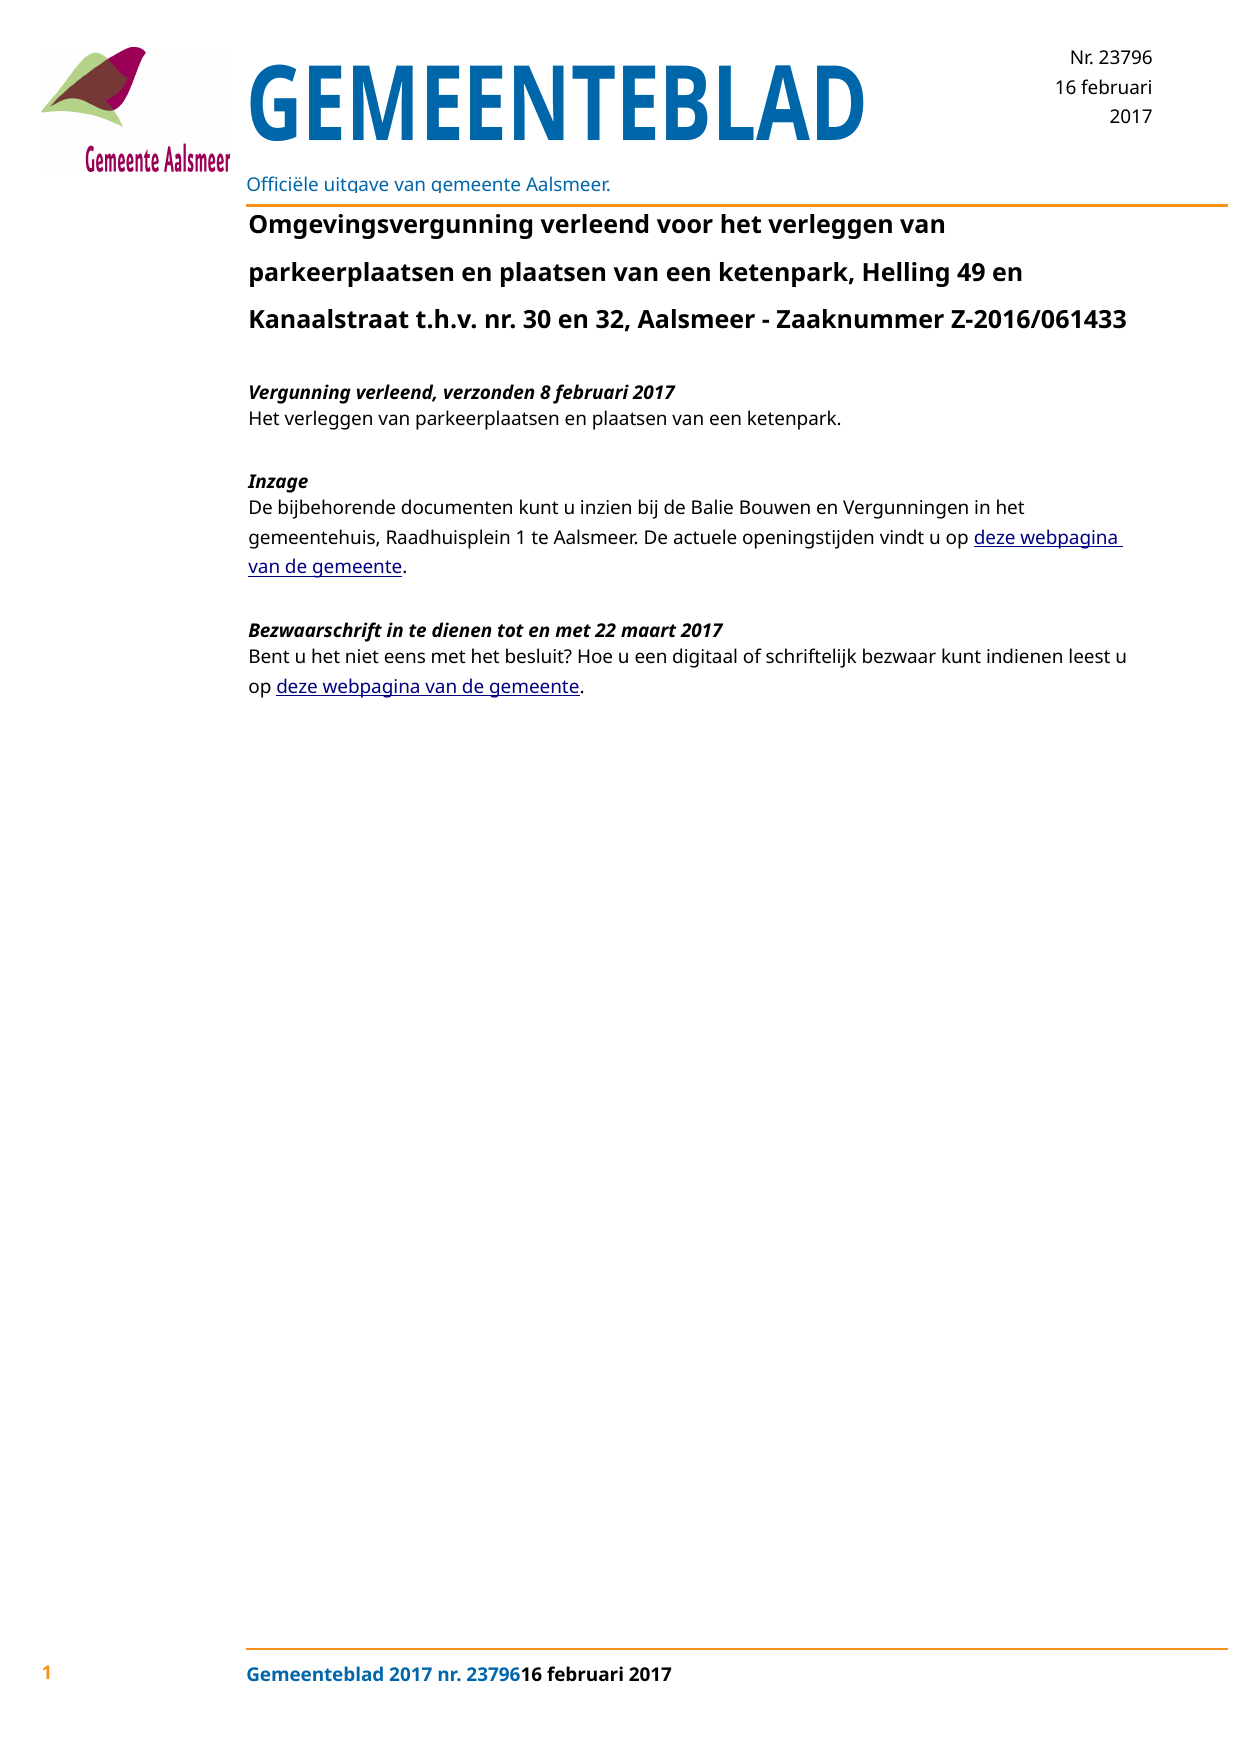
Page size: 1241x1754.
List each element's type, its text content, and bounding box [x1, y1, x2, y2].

text Inzage [248, 469, 1152, 494]
picture [41, 47, 231, 172]
text Het verleggen van parkeerplaatsen en plaatsen van een ketenpark. [248, 405, 1152, 431]
text De bijbehorende documenten kunt u inzien bij de Balie Bouwen en Vergunningen in het gemeentehuis, Raadhuisplein 1 te Aalsmeer. De actuele openingstijden vindt u op deze webpagina van de gemeente. [248, 494, 1152, 579]
text Omgevingsvergunning verleend voor het verleggen van parkeerplaatsen en plaatsen van een ketenpark, Helling 49 en Kanaalstraat t.h.v. nr. 30 en 32, Aalsmeer - Zaaknummer Z-2016/061433 [248, 207, 1152, 336]
text Vergunning verleend, verzonden 8 februari 2017 [248, 379, 1152, 405]
text Bent u het niet eens met het besluit? Hoe u een digitaal of schriftelijk bezwaar kunt indienen leest u op deze webpagina van de gemeente. [248, 643, 1152, 699]
text Bezwaarschrift in te dienen tot en met 22 maart 2017 [248, 618, 1152, 643]
